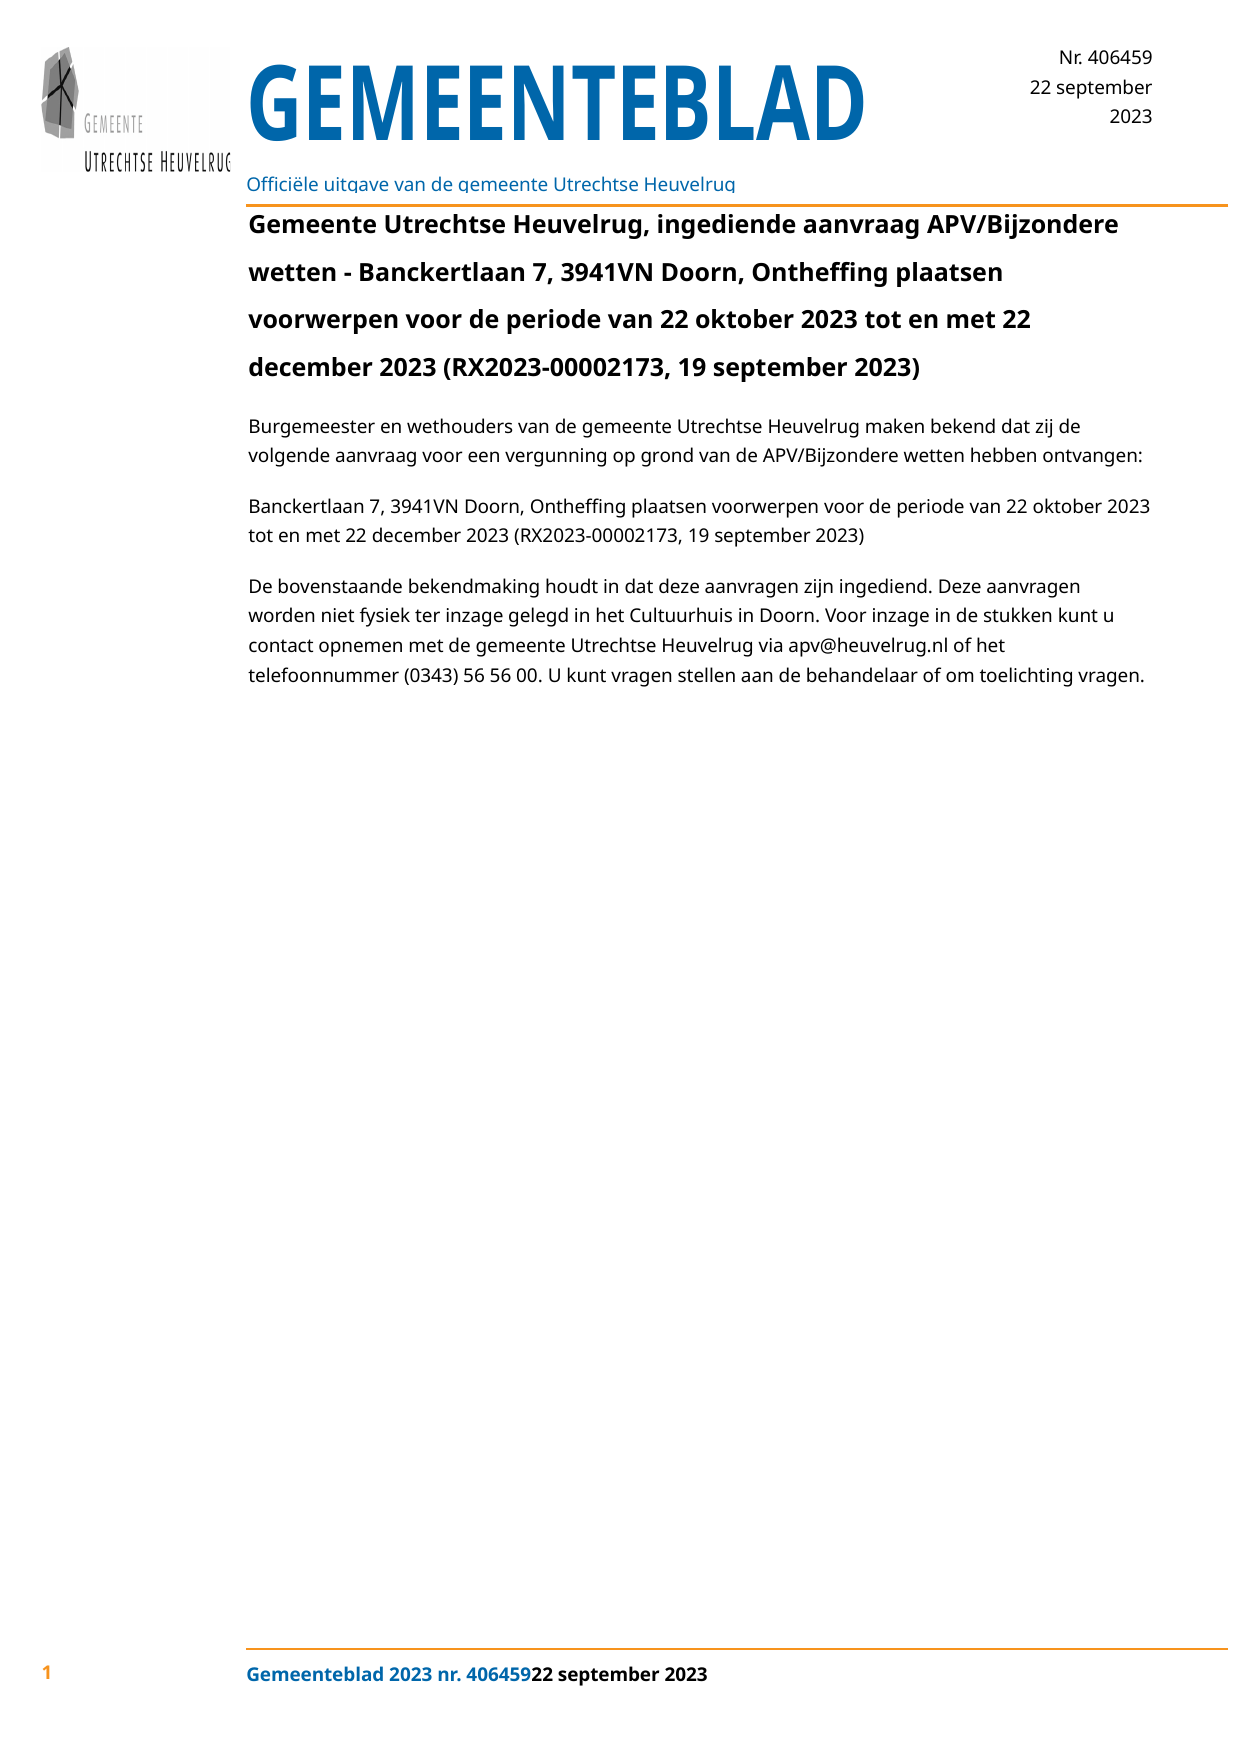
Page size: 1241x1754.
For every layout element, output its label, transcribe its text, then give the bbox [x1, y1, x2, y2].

text Gemeente Utrechtse Heuvelrug, ingediende aanvraag APV/Bijzondere wetten - Banckertlaan 7, 3941VN Doorn, Ontheffing plaatsen voorwerpen voor de periode van 22 oktober 2023 tot en met 22 december 2023 (RX2023-00002173, 19 september 2023) [248, 207, 1152, 384]
text De bovenstaande bekendmaking houdt in dat deze aanvragen zijn ingediend. Deze aanvragen worden niet fysiek ter inzage gelegd in het Cultuurhuis in Doorn. Voor inzage in de stukken kunt u contact opnemen met de gemeente Utrechtse Heuvelrug via apv@heuvelrug.nl of het telefoonnummer (0343) 56 56 00. U kunt vragen stellen aan de behandelaar of om toelichting vragen. [248, 573, 1152, 688]
text Banckertlaan 7, 3941VN Doorn, Ontheffing plaatsen voorwerpen voor de periode van 22 oktober 2023 tot en met 22 december 2023 (RX2023-00002173, 19 september 2023) [248, 493, 1152, 548]
picture [41, 47, 231, 172]
text Burgemeester en wethouders van de gemeente Utrechtse Heuvelrug maken bekend dat zij de volgende aanvraag voor een vergunning op grond van de APV/Bijzondere wetten hebben ontvangen: [248, 413, 1152, 468]
